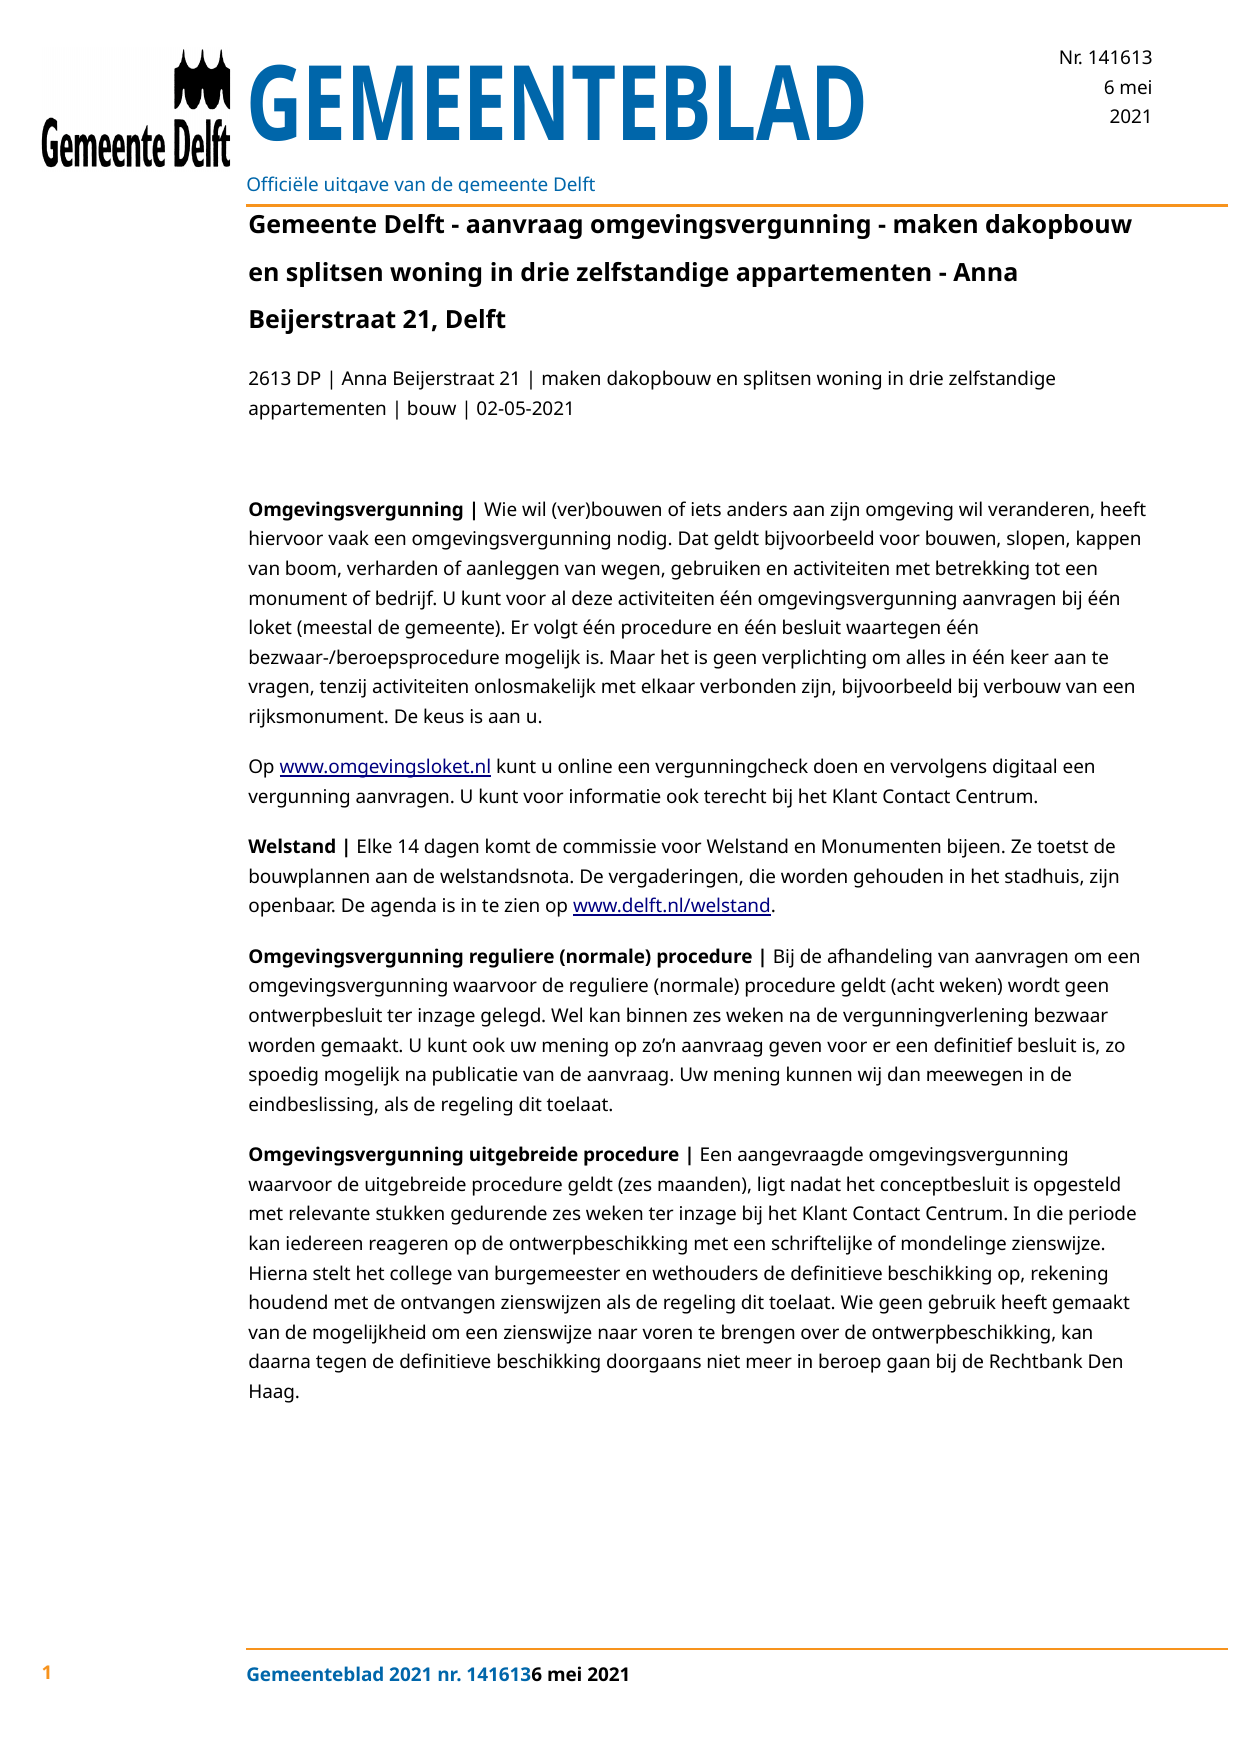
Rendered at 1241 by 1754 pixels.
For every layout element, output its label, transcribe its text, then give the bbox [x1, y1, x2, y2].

text Welstand | Elke 14 dagen komt de commissie voor Welstand en Monumenten bijeen. Ze toetst de bouwplannen aan de welstandsnota. De vergaderingen, die worden gehouden in het stadhuis, zijn openbaar. De agenda is in te zien op www.delft.nl/welstand. [248, 833, 1152, 918]
picture [41, 47, 231, 172]
text Omgevingsvergunning uitgebreide procedure | Een aangevraagde omgevingsvergunning waarvoor de uitgebreide procedure geldt (zes maanden), ligt nadat het conceptbesluit is opgesteld met relevante stukken gedurende zes weken ter inzage bij het Klant Contact Centrum. In die periode kan iedereen reageren op de ontwerpbeschikking met een schriftelijke of mondelinge zienswijze. Hierna stelt het college van burgemeester en wethouders de definitieve beschikking op, rekening houdend met de ontvangen zienswijzen als de regeling dit toelaat. Wie geen gebruik heeft gemaakt van de mogelijkheid om een zienswijze naar voren te brengen over de ontwerpbeschikking, kan daarna tegen de definitieve beschikking doorgaans niet meer in beroep gaan bij de Rechtbank Den Haag. [248, 1141, 1152, 1404]
text 2613 DP | Anna Beijerstraat 21 | maken dakopbouw en splitsen woning in drie zelfstandige appartementen | bouw | 02-05-2021 [248, 366, 1152, 421]
text Gemeente Delft - aanvraag omgevingsvergunning - maken dakopbouw en splitsen woning in drie zelfstandige appartementen - Anna Beijerstraat 21, Delft [248, 207, 1152, 336]
text Omgevingsvergunning | Wie wil (ver)bouwen of iets anders aan zijn omgeving wil veranderen, heeft hiervoor vaak een omgevingsvergunning nodig. Dat geldt bijvoorbeeld voor bouwen, slopen, kappen van boom, verharden of aanleggen van wegen, gebruiken en activiteiten met betrekking tot een monument of bedrijf. U kunt voor al deze activiteiten één omgevingsvergunning aanvragen bij één loket (meestal de gemeente). Er volgt één procedure en één besluit waartegen één bezwaar-/beroepsprocedure mogelijk is. Maar het is geen verplichting om alles in één keer aan te vragen, tenzij activiteiten onlosmakelijk met elkaar verbonden zijn, bijvoorbeeld bij verbouw van een rijksmonument. De keus is aan u. [248, 496, 1152, 729]
text Op www.omgevingsloket.nl kunt u online een vergunningcheck doen en vervolgens digitaal een vergunning aanvragen. U kunt voor informatie ook terecht bij het Klant Contact Centrum. [248, 753, 1152, 809]
text Omgevingsvergunning reguliere (normale) procedure | Bij de afhandeling van aanvragen om een omgevingsvergunning waarvoor de reguliere (normale) procedure geldt (acht weken) wordt geen ontwerpbesluit ter inzage gelegd. Wel kan binnen zes weken na de vergunningverlening bezwaar worden gemaakt. U kunt ook uw mening op zo’n aanvraag geven voor er een definitief besluit is, zo spoedig mogelijk na publicatie van de aanvraag. Uw mening kunnen wij dan meewegen in de eindbeslissing, als de regeling dit toelaat. [248, 943, 1152, 1117]
